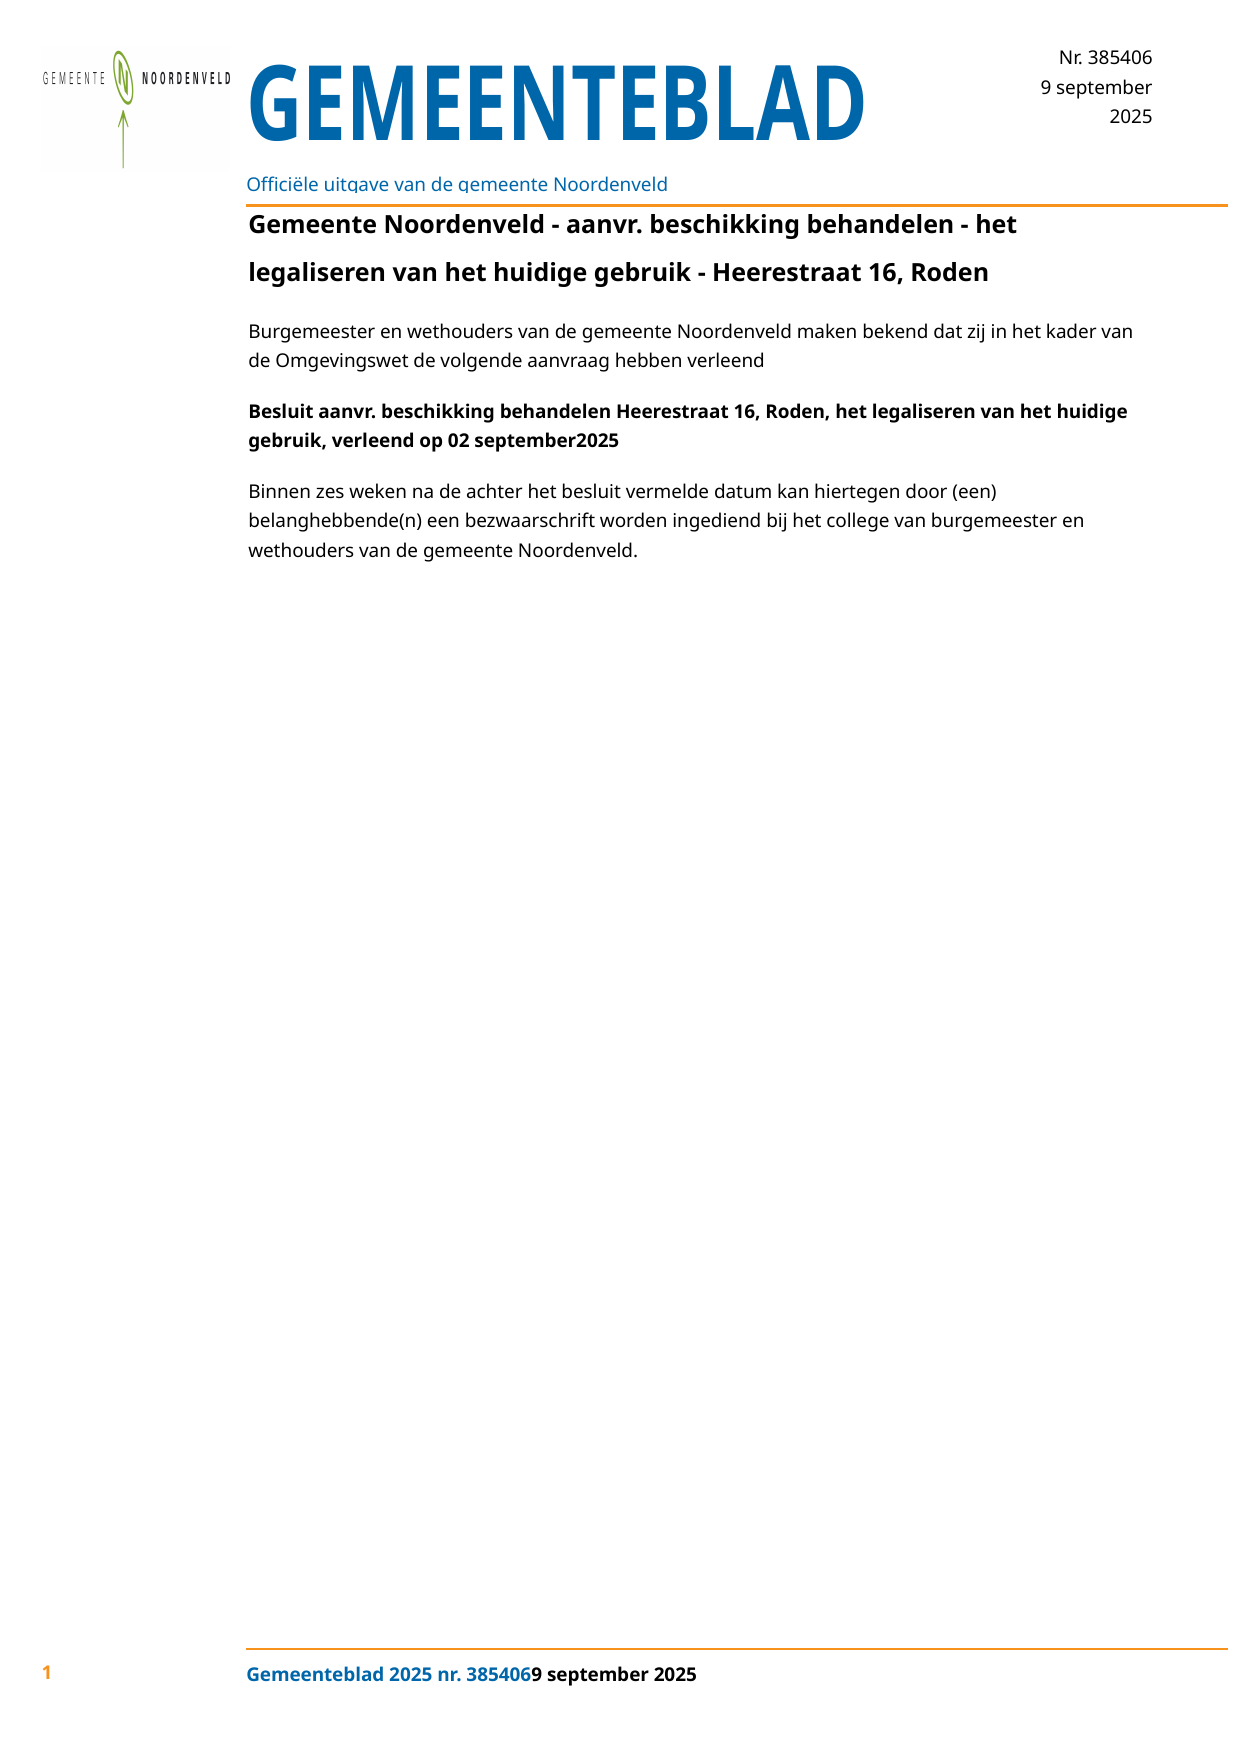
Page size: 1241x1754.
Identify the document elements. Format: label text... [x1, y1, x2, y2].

text Besluit aanvr. beschikking behandelen Heerestraat 16, Roden, het legaliseren van het huidige gebruik, verleend op 02 september2025 [248, 398, 1152, 453]
text Burgemeester en wethouders van de gemeente Noordenveld maken bekend dat zij in het kader van de Omgevingswet de volgende aanvraag hebben verleend [248, 318, 1152, 373]
text Binnen zes weken na de achter het besluit vermelde datum kan hiertegen door (een) belanghebbende(n) een bezwaarschrift worden ingediend bij het college van burgemeester en wethouders van de gemeente Noordenveld. [248, 478, 1152, 563]
text Gemeente Noordenveld - aanvr. beschikking behandelen - het legaliseren van het huidige gebruik - Heerestraat 16, Roden [248, 207, 1152, 288]
picture [41, 47, 231, 172]
